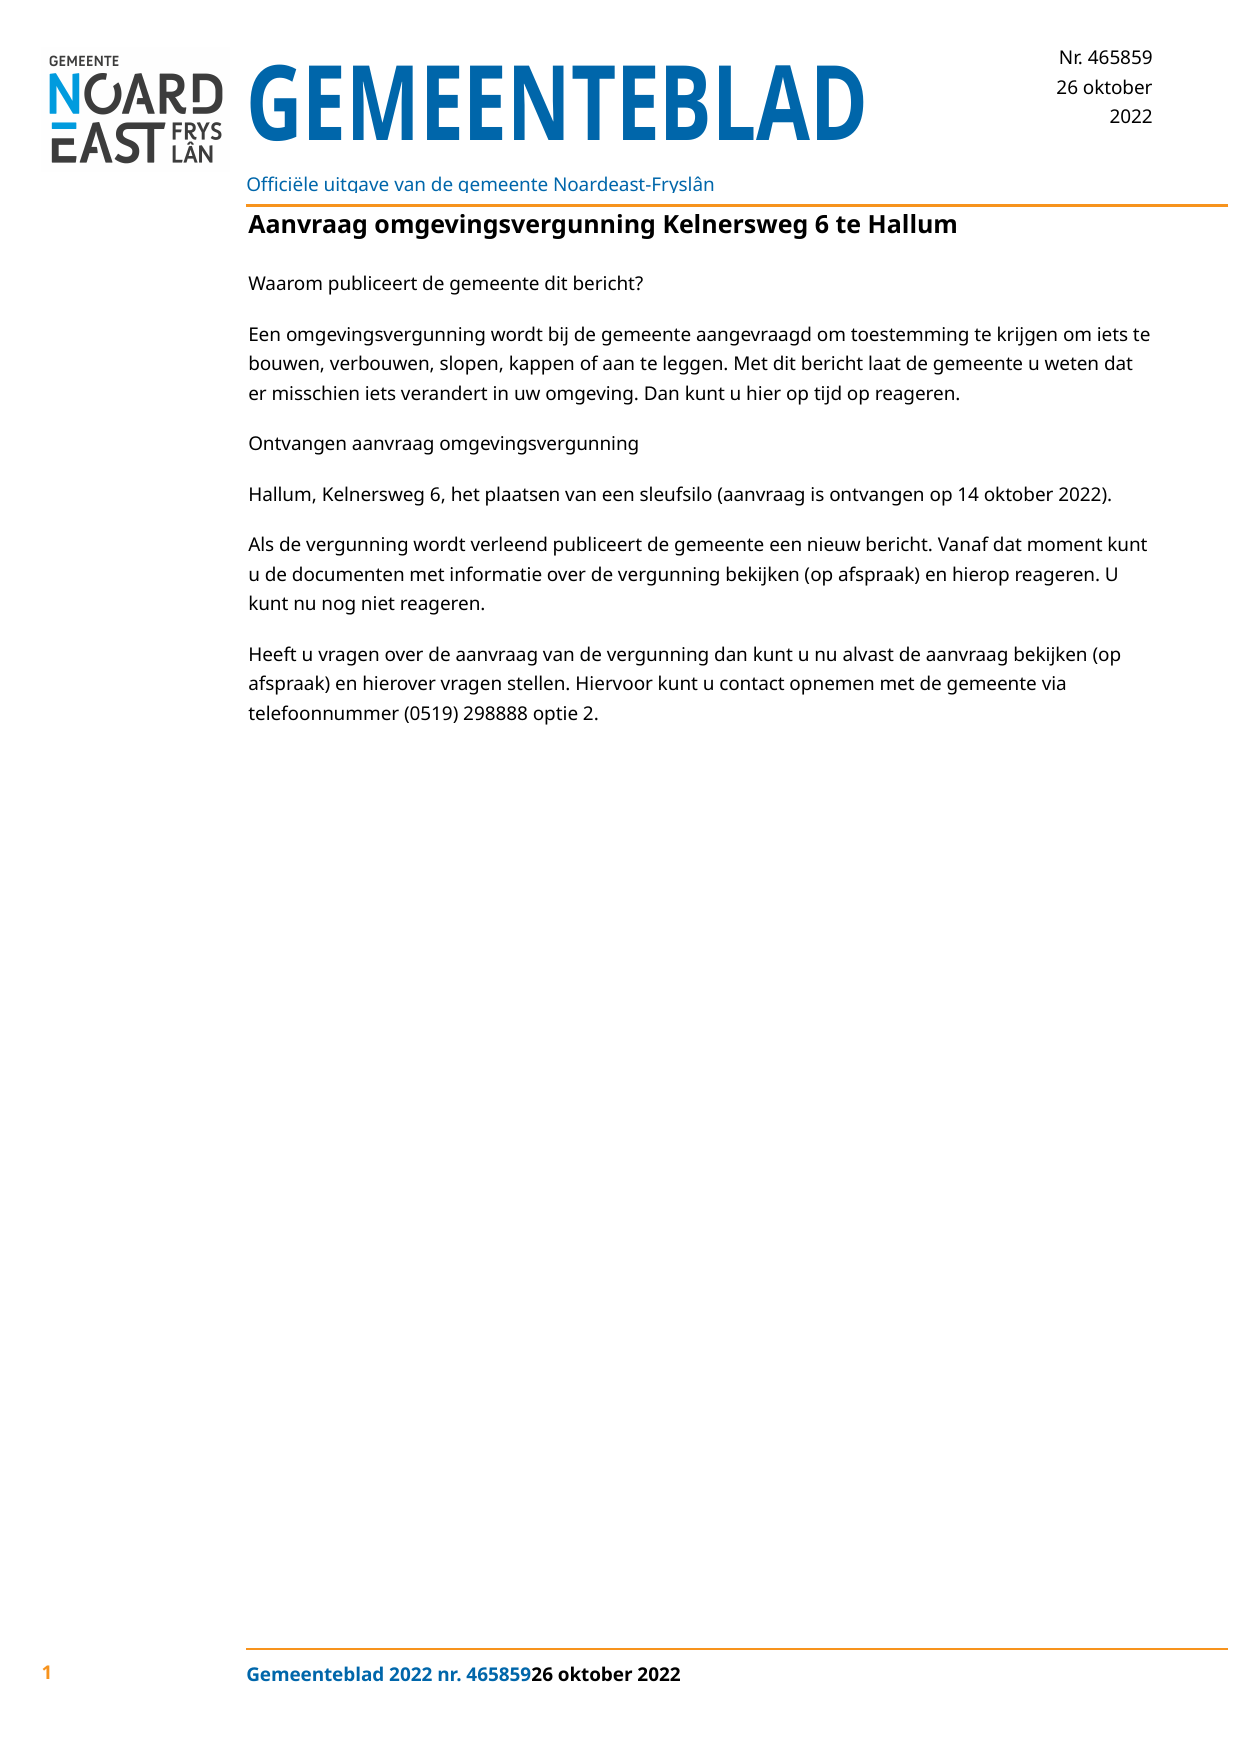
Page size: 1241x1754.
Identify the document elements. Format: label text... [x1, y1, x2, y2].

text Een omgevingsvergunning wordt bij de gemeente aangevraagd om toestemming te krijgen om iets te bouwen, verbouwen, slopen, kappen of aan te leggen. Met dit bericht laat de gemeente u weten dat er misschien iets verandert in uw omgeving. Dan kunt u hier op tijd op reageren. [248, 321, 1152, 406]
text Als de vergunning wordt verleend publiceert de gemeente een nieuw bericht. Vanaf dat moment kunt u de documenten met informatie over de vergunning bekijken (op afspraak) en hierop reageren. U kunt nu nog niet reageren. [248, 531, 1152, 616]
text Hallum, Kelnersweg 6, het plaatsen van een sleufsilo (aanvraag is ontvangen op 14 oktober 2022). [248, 481, 1152, 506]
text Waarom publiceert de gemeente dit bericht? [248, 270, 1152, 296]
picture [41, 47, 231, 172]
text Aanvraag omgevingsvergunning Kelnersweg 6 te Hallum [248, 207, 1152, 241]
text Ontvangen aanvraag omgevingsvergunning [248, 430, 1152, 456]
text Heeft u vragen over de aanvraag van de vergunning dan kunt u nu alvast de aanvraag bekijken (op afspraak) en hierover vragen stellen. Hiervoor kunt u contact opnemen met de gemeente via telefoonnummer (0519) 298888 optie 2. [248, 641, 1152, 726]
